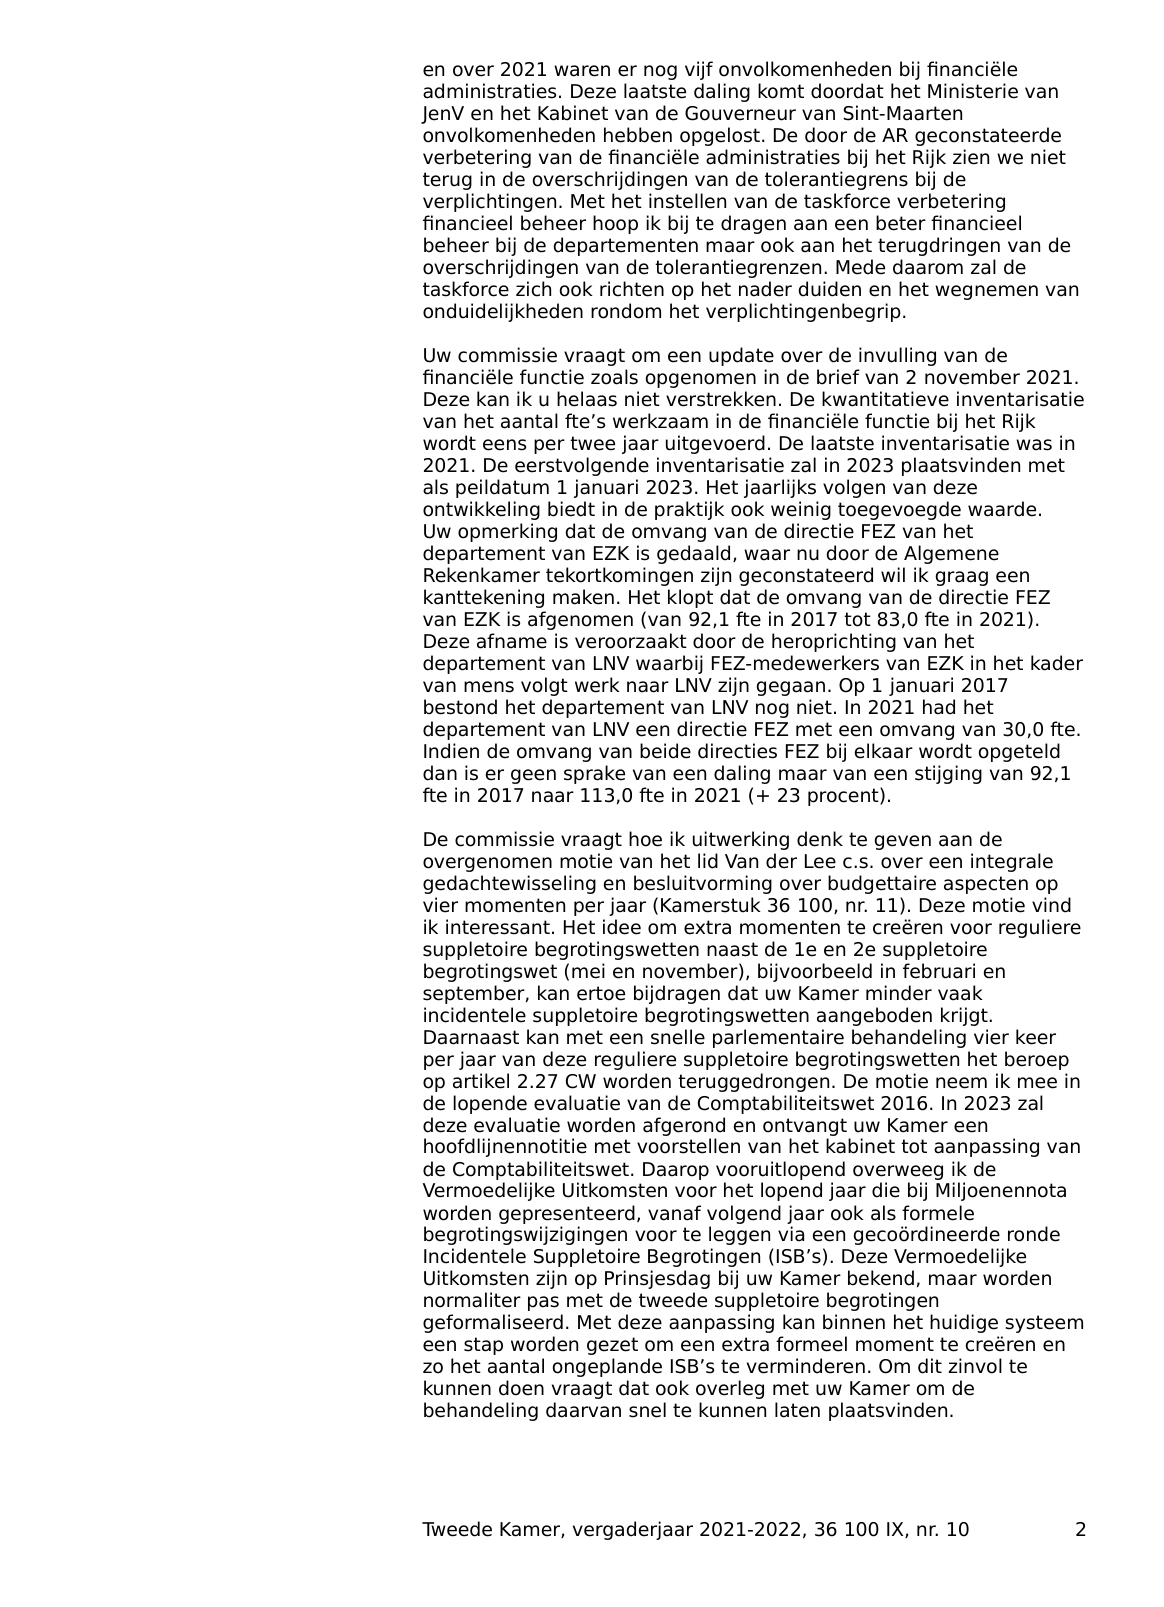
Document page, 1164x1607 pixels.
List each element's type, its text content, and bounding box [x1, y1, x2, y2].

text De commissie vraagt hoe ik uitwerking denk te geven aan de overgenomen motie van het lid Van der Lee c.s. over een integrale gedachtewisseling en besluitvorming over budgettaire aspecten op vier momenten per jaar (Kamerstuk 36 100, nr. 11). Deze motie vind ik interessant. Het idee om extra momenten te creëren voor reguliere suppletoire begrotingswetten naast de 1e en 2e suppletoire begrotingswet (mei en november), bijvoorbeeld in februari en september, kan ertoe bijdragen dat uw Kamer minder vaak incidentele suppletoire begrotingswetten aangeboden krijgt. Daarnaast kan met een snelle parlementaire behandeling vier keer per jaar van deze reguliere suppletoire begrotingswetten het beroep op artikel 2.27 CW worden teruggedrongen. De motie neem ik mee in de lopende evaluatie van de Comptabiliteitswet 2016. In 2023 zal deze evaluatie worden afgerond en ontvangt uw Kamer een hoofdlijnennotitie met voorstellen van het kabinet tot aanpassing van de Comptabiliteitswet. Daarop vooruitlopend overweeg ik de Vermoedelijke Uitkomsten voor het lopend jaar die bij Miljoenennota worden gepresenteerd, vanaf volgend jaar ook als formele begrotingswijzigingen voor te leggen via een gecoördineerde ronde Incidentele Suppletoire Begrotingen (ISB’s). Deze Vermoedelijke Uitkomsten zijn op Prinsjesdag bij uw Kamer bekend, maar worden normaliter pas met de tweede suppletoire begrotingen geformaliseerd. Met deze aanpassing kan binnen het huidige systeem een stap worden gezet om een extra formeel moment te creëren en zo het aantal ongeplande ISB’s te verminderen. Om dit zinvol te kunnen doen vraagt dat ook overleg met uw Kamer om de behandeling daarvan snel te kunnen laten plaatsvinden. [422, 829, 1087, 1422]
text Uw opmerking dat de omvang van de directie FEZ van het departement van EZK is gedaald, waar nu door de Algemene Rekenkamer tekortkomingen zijn geconstateerd wil ik graag een kanttekening maken. Het klopt dat de omvang van de directie FEZ van EZK is afgenomen (van 92,1 fte in 2017 tot 83,0 fte in 2021). Deze afname is veroorzaakt door de heroprichting van het departement van LNV waarbij FEZ-medewerkers van EZK in het kader van mens volgt werk naar LNV zijn gegaan. Op 1 januari 2017 bestond het departement van LNV nog niet. In 2021 had het departement van LNV een directie FEZ met een omvang van 30,0 fte. Indien de omvang van beide directies FEZ bij elkaar wordt opgeteld dan is er geen sprake van een daling maar van een stijging van 92,1 fte in 2017 naar 113,0 fte in 2021 (+ 23 procent). [422, 521, 1087, 807]
text Uw commissie vraagt om een update over de invulling van de financiële functie zoals opgenomen in de brief van 2 november 2021. Deze kan ik u helaas niet verstrekken. De kwantitatieve inventarisatie van het aantal fte’s werkzaam in de financiële functie bij het Rijk wordt eens per twee jaar uitgevoerd. De laatste inventarisatie was in 2021. De eerstvolgende inventarisatie zal in 2023 plaatsvinden met als peildatum 1 januari 2023. Het jaarlijks volgen van deze ontwikkeling biedt in de praktijk ook weinig toegevoegde waarde. [422, 345, 1087, 521]
text en over 2021 waren er nog vijf onvolkomenheden bij financiële administraties. Deze laatste daling komt doordat het Ministerie van JenV en het Kabinet van de Gouverneur van Sint-Maarten onvolkomenheden hebben opgelost. De door de AR geconstateerde verbetering van de financiële administraties bij het Rijk zien we niet terug in de overschrijdingen van de tolerantiegrens bij de verplichtingen. Met het instellen van de taskforce verbetering financieel beheer hoop ik bij te dragen aan een beter financieel beheer bij de departementen maar ook aan het terugdringen van de overschrijdingen van de tolerantiegrenzen. Mede daarom zal de taskforce zich ook richten op het nader duiden en het wegnemen van onduidelijkheden rondom het verplichtingenbegrip. [422, 59, 1087, 323]
